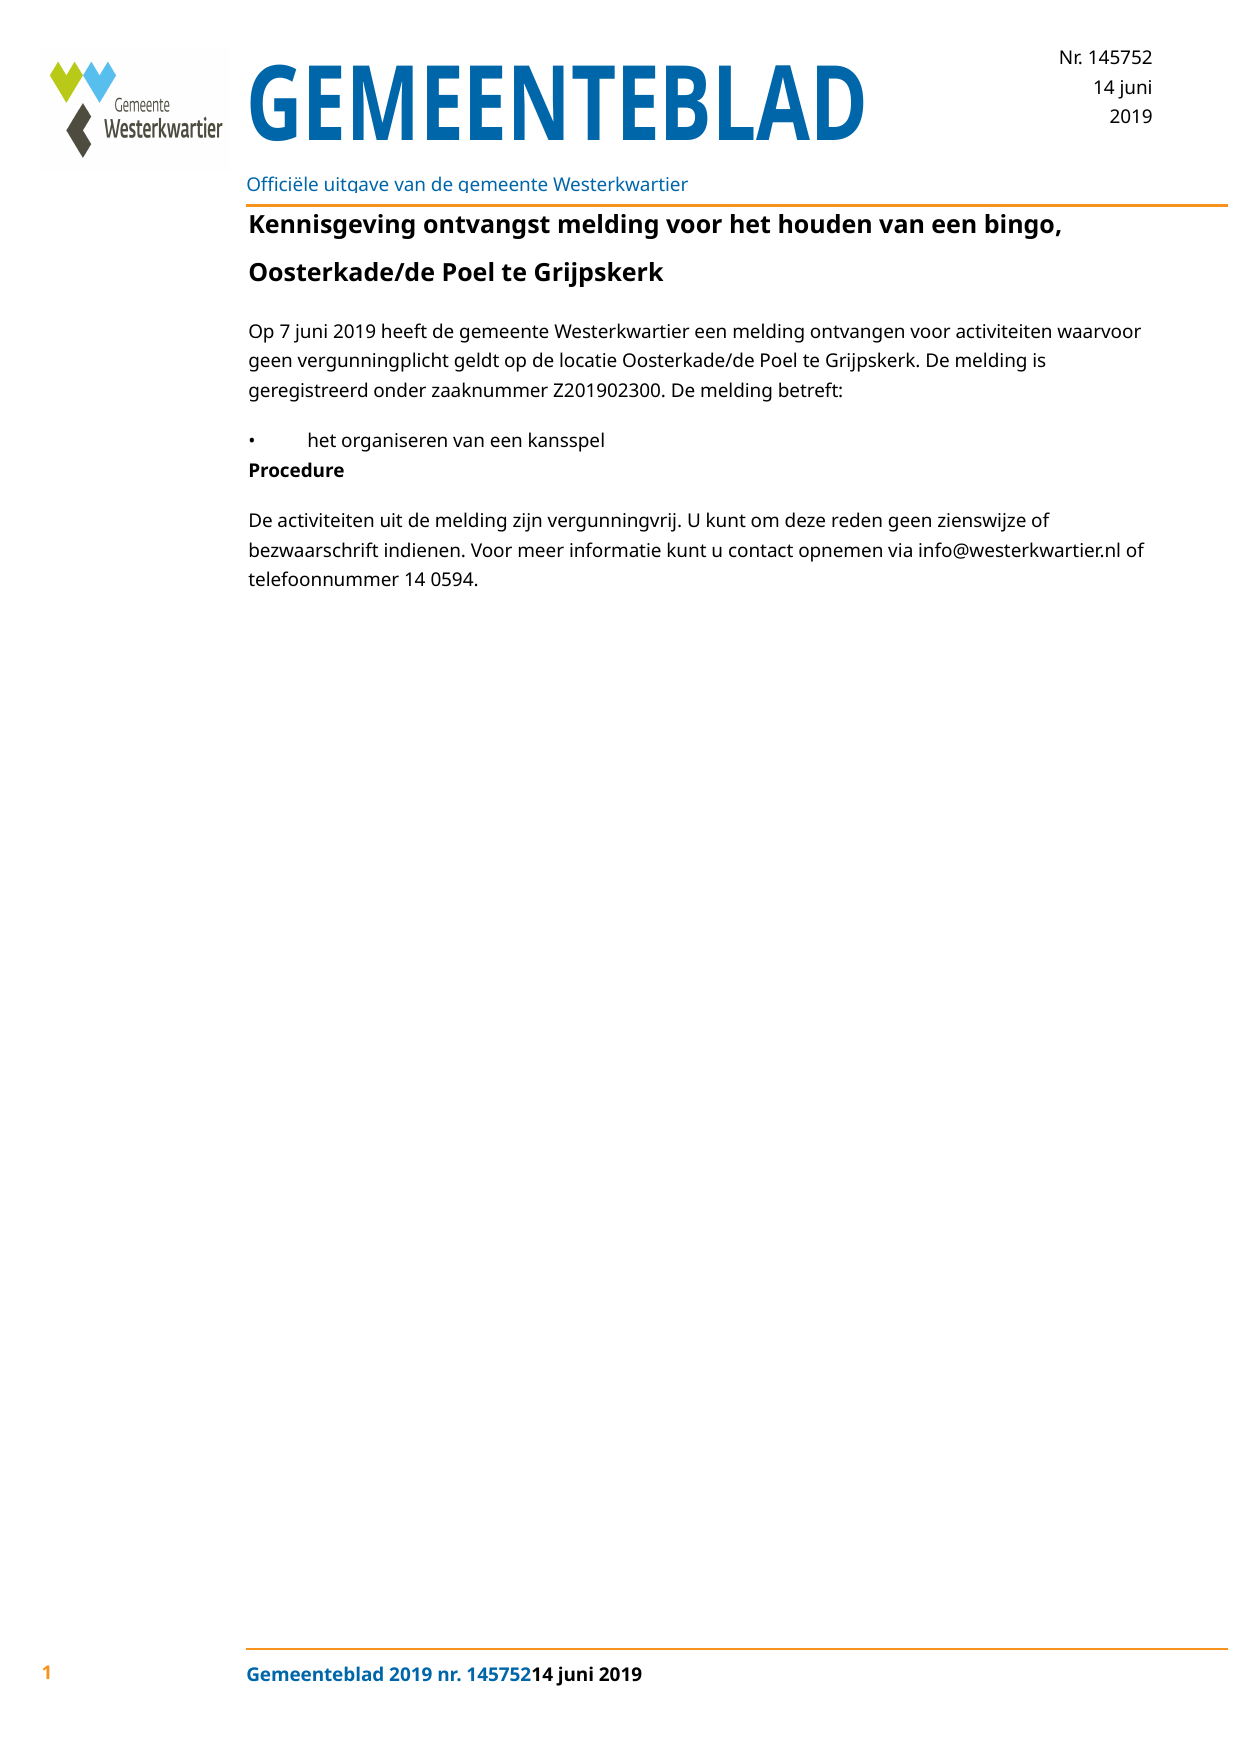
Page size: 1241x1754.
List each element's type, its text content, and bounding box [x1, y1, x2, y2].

list het organiseren van een kansspel [248, 427, 1152, 453]
text Procedure [248, 457, 1152, 483]
text Kennisgeving ontvangst melding voor het houden van een bingo, Oosterkade/de Poel te Grijpskerk [248, 207, 1152, 288]
text De activiteiten uit de melding zijn vergunningvrij. U kunt om deze reden geen zienswijze of bezwaarschrift indienen. Voor meer informatie kunt u contact opnemen via info@westerkwartier.nl of telefoonnummer 14 0594. [248, 507, 1152, 592]
picture [41, 47, 231, 172]
text Op 7 juni 2019 heeft de gemeente Westerkwartier een melding ontvangen voor activiteiten waarvoor geen vergunningplicht geldt op de locatie Oosterkade/de Poel te Grijpskerk. De melding is geregistreerd onder zaaknummer Z201902300. De melding betreft: [248, 318, 1152, 403]
